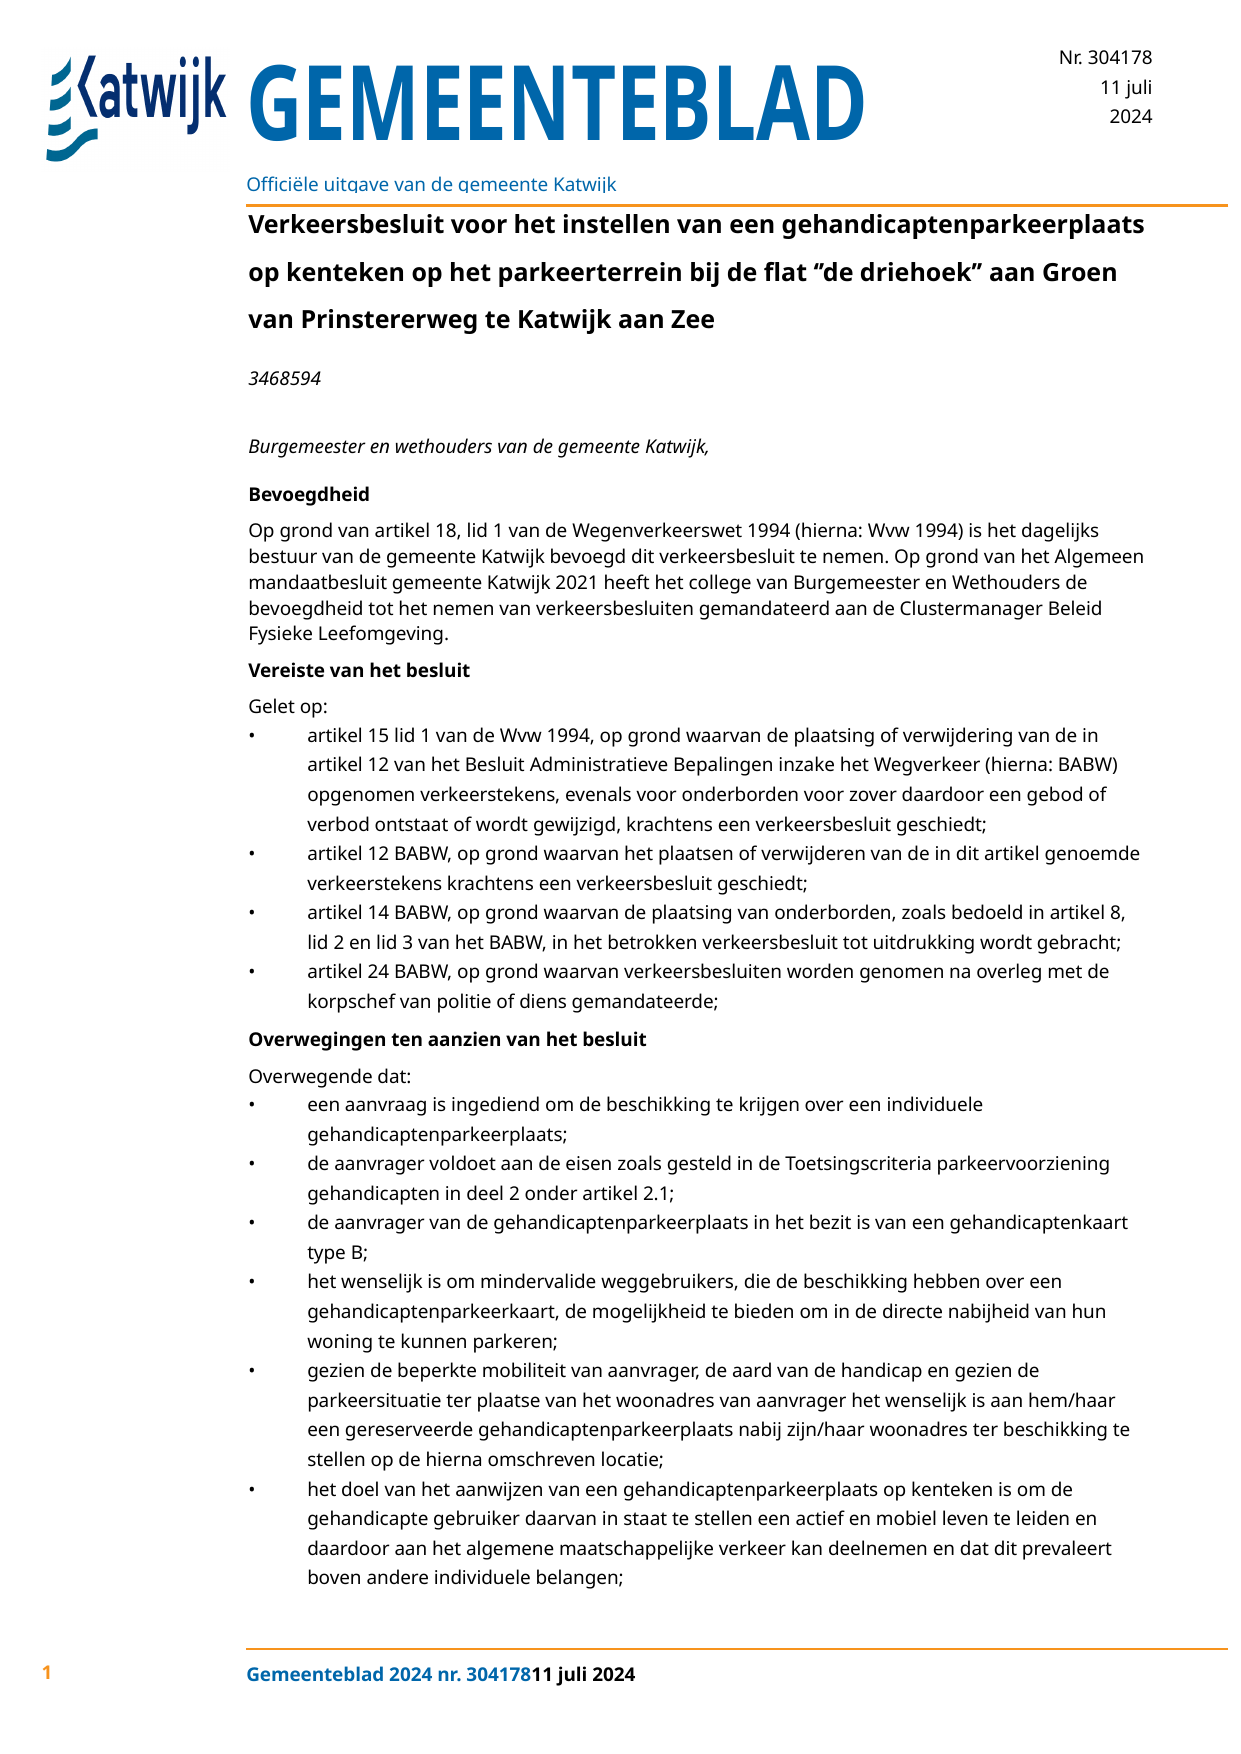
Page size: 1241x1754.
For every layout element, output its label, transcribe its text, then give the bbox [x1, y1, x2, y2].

list artikel 12 BABW, op grond waarvan het plaatsen of verwijderen van de in dit artikel genoemde verkeerstekens krachtens een verkeersbesluit geschiedt; [248, 840, 1152, 896]
text Overwegende dat: [248, 1063, 1152, 1089]
list een aanvraag is ingediend om de beschikking te krijgen over een individuele gehandicaptenparkeerplaats; [248, 1091, 1152, 1147]
text Bevoegdheid [248, 481, 1152, 507]
text Vereiste van het besluit [248, 657, 1152, 683]
list de aanvrager van de gehandicaptenparkeerplaats in het bezit is van een gehandicaptenkaart type B; [248, 1209, 1152, 1265]
text Gelet op: [248, 694, 1152, 719]
list het doel van het aanwijzen van een gehandicaptenparkeerplaats op kenteken is om de gehandicapte gebruiker daarvan in staat te stellen een actief en mobiel leven te leiden en daardoor aan het algemene maatschappelijke verkeer kan deelnemen en dat dit prevaleert boven andere individuele belangen; [248, 1476, 1152, 1590]
picture [41, 47, 231, 172]
text Verkeersbesluit voor het instellen van een gehandicaptenparkeerplaats op kenteken op het parkeerterrein bij de flat ‘’de driehoek’’ aan Groen van Prinstererweg te Katwijk aan Zee [248, 207, 1152, 336]
list artikel 24 BABW, op grond waarvan verkeersbesluiten worden genomen na overleg met de korpschef van politie of diens gemandateerde; [248, 959, 1152, 1014]
text Overwegingen ten aanzien van het besluit [248, 1026, 1152, 1052]
text Op grond van artikel 18, lid 1 van de Wegenverkeerswet 1994 (hierna: Wvw 1994) is het dagelijks bestuur van de gemeente Katwijk bevoegd dit verkeersbesluit te nemen. Op grond van het Algemeen mandaatbesluit gemeente Katwijk 2021 heeft het college van Burgemeester en Wethouders de bevoegdheid tot het nemen van verkeersbesluiten gemandateerd aan de Clustermanager Beleid Fysieke Leefomgeving. [248, 517, 1152, 646]
list het wenselijk is om mindervalide weggebruikers, die de beschikking hebben over een gehandicaptenparkeerkaart, de mogelijkheid te bieden om in de directe nabijheid van hun woning te kunnen parkeren; [248, 1269, 1152, 1354]
text 3468594 [248, 366, 1152, 391]
list de aanvrager voldoet aan de eisen zoals gesteld in de Toetsingscriteria parkeervoorziening gehandicapten in deel 2 onder artikel 2.1; [248, 1150, 1152, 1206]
list artikel 15 lid 1 van de Wvw 1994, op grond waarvan de plaatsing of verwijdering van de in artikel 12 van het Besluit Administratieve Bepalingen inzake het Wegverkeer (hierna: BABW) opgenomen verkeerstekens, evenals voor onderborden voor zover daardoor een gebod of verbod ontstaat of wordt gewijzigd, krachtens een verkeersbesluit geschiedt; [248, 722, 1152, 837]
list artikel 14 BABW, op grond waarvan de plaatsing van onderborden, zoals bedoeld in artikel 8, lid 2 en lid 3 van het BABW, in het betrokken verkeersbesluit tot uitdrukking wordt gebracht; [248, 899, 1152, 955]
text Burgemeester en wethouders van de gemeente Katwijk, [248, 433, 1152, 459]
list gezien de beperkte mobiliteit van aanvrager, de aard van de handicap en gezien de parkeersituatie ter plaatse van het woonadres van aanvrager het wenselijk is aan hem/haar een gereserveerde gehandicaptenparkeerplaats nabij zijn/haar woonadres ter beschikking te stellen op de hierna omschreven locatie; [248, 1357, 1152, 1472]
